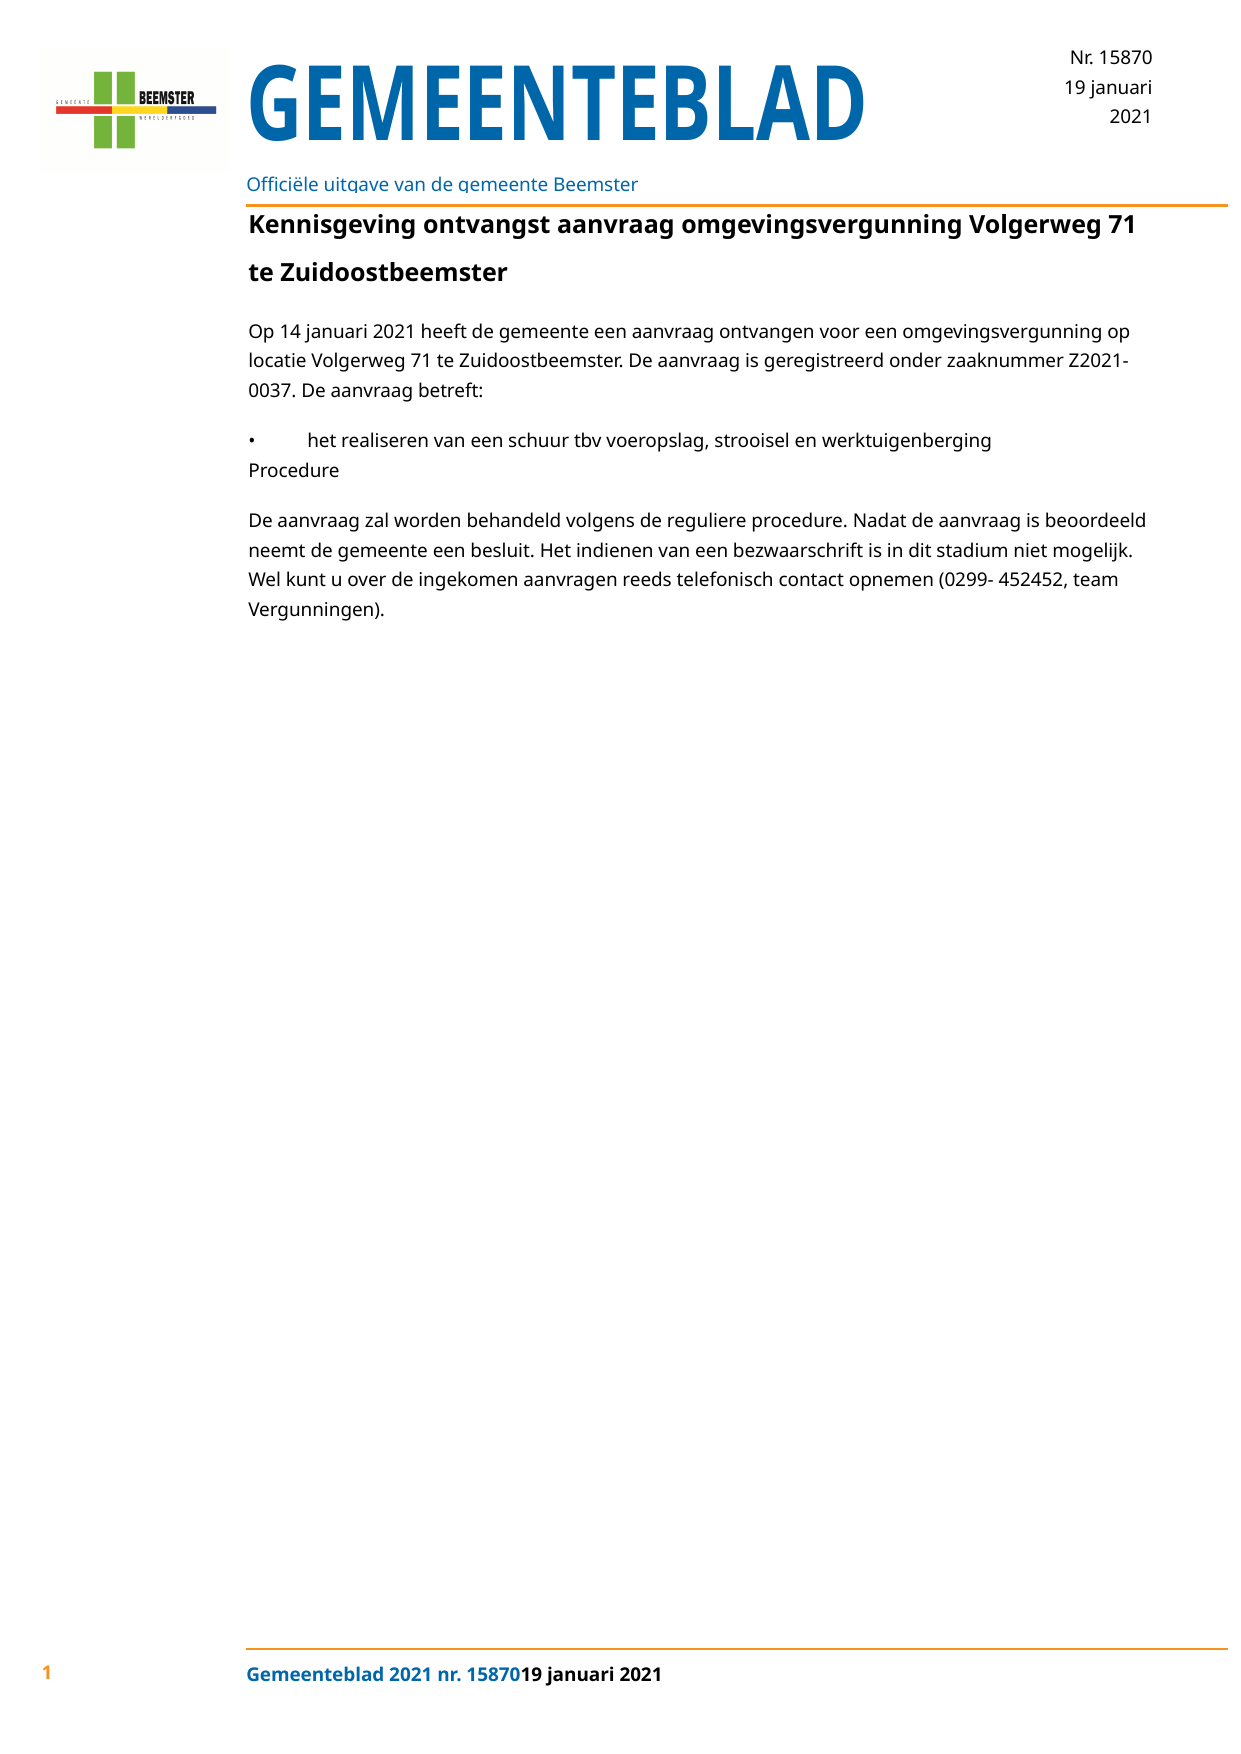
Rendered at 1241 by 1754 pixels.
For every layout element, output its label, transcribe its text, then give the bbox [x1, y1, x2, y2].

text Op 14 januari 2021 heeft de gemeente een aanvraag ontvangen voor een omgevingsvergunning op locatie Volgerweg 71 te Zuidoostbeemster. De aanvraag is geregistreerd onder zaaknummer Z2021-0037. De aanvraag betreft: [248, 318, 1152, 403]
picture [41, 47, 231, 172]
text Kennisgeving ontvangst aanvraag omgevingsvergunning Volgerweg 71 te Zuidoostbeemster [248, 207, 1152, 288]
text De aanvraag zal worden behandeld volgens de reguliere procedure. Nadat de aanvraag is beoordeeld neemt de gemeente een besluit. Het indienen van een bezwaarschrift is in dit stadium niet mogelijk. Wel kunt u over de ingekomen aanvragen reeds telefonisch contact opnemen (0299- 452452, team Vergunningen). [248, 507, 1152, 622]
text Procedure [248, 457, 1152, 483]
list het realiseren van een schuur tbv voeropslag, strooisel en werktuigenberging [248, 427, 1152, 453]
